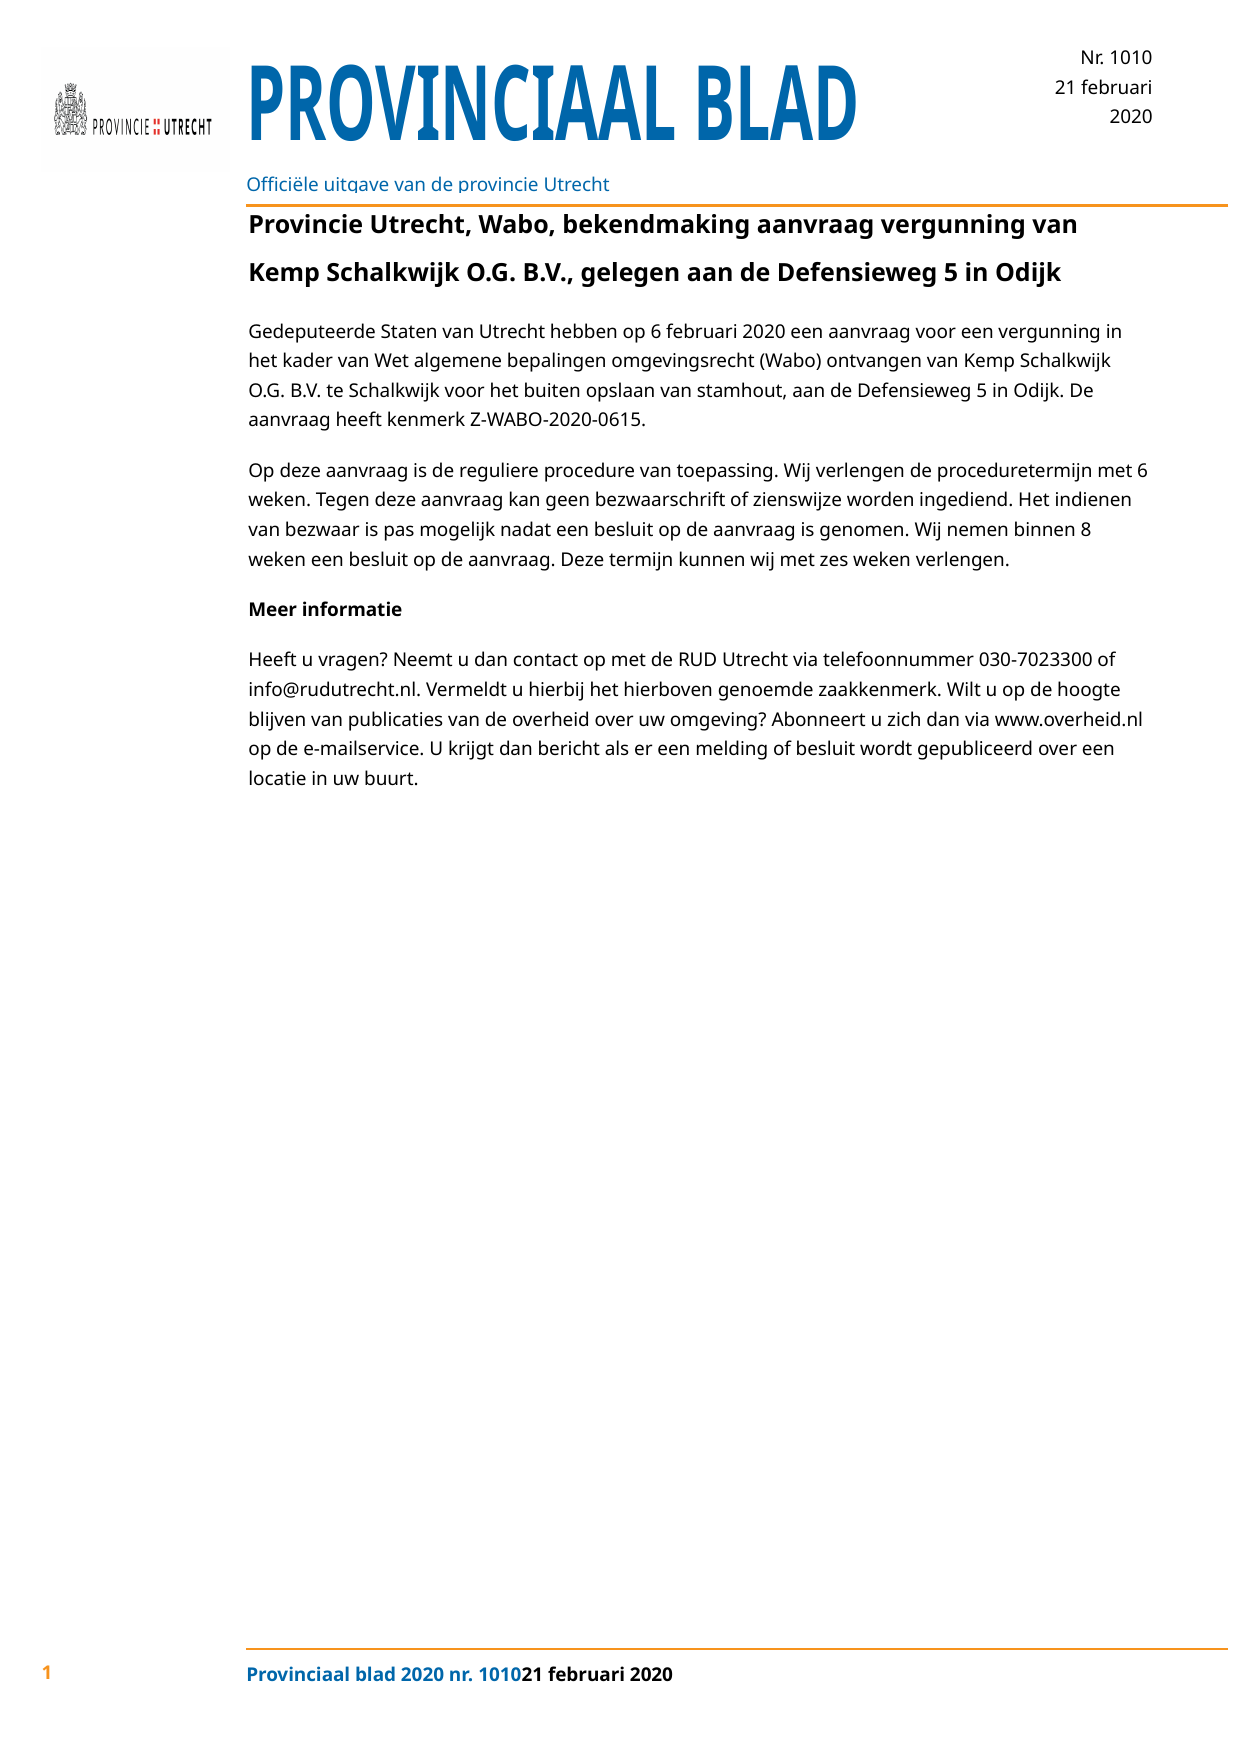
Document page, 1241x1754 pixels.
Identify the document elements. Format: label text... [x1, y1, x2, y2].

text Heeft u vragen? Neemt u dan contact op met de RUD Utrecht via telefoonnummer 030-7023300 of info@rudutrecht.nl. Vermeldt u hierbij het hierboven genoemde zaakkenmerk. Wilt u op de hoogte blijven van publicaties van de overheid over uw omgeving? Abonneert u zich dan via www.overheid.nl op de e-mailservice. U krijgt dan bericht als er een melding of besluit wordt gepubliceerd over een locatie in uw buurt. [248, 647, 1152, 791]
text Op deze aanvraag is de reguliere procedure van toepassing. Wij verlengen de proceduretermijn met 6 weken. Tegen deze aanvraag kan geen bezwaarschrift of zienswijze worden ingediend. Het indienen van bezwaar is pas mogelijk nadat een besluit op de aanvraag is genomen. Wij nemen binnen 8 weken een besluit op de aanvraag. Deze termijn kunnen wij met zes weken verlengen. [248, 457, 1152, 572]
text Provincie Utrecht, Wabo, bekendmaking aanvraag vergunning van Kemp Schalkwijk O.G. B.V., gelegen aan de Defensieweg 5 in Odijk [248, 207, 1152, 288]
text Gedeputeerde Staten van Utrecht hebben op 6 februari 2020 een aanvraag voor een vergunning in het kader van Wet algemene bepalingen omgevingsrecht (Wabo) ontvangen van Kemp Schalkwijk O.G. B.V. te Schalkwijk voor het buiten opslaan van stamhout, aan de Defensieweg 5 in Odijk. De aanvraag heeft kenmerk Z-WABO-2020-0615. [248, 318, 1152, 432]
picture [41, 47, 231, 172]
text Meer informatie [248, 596, 1152, 622]
